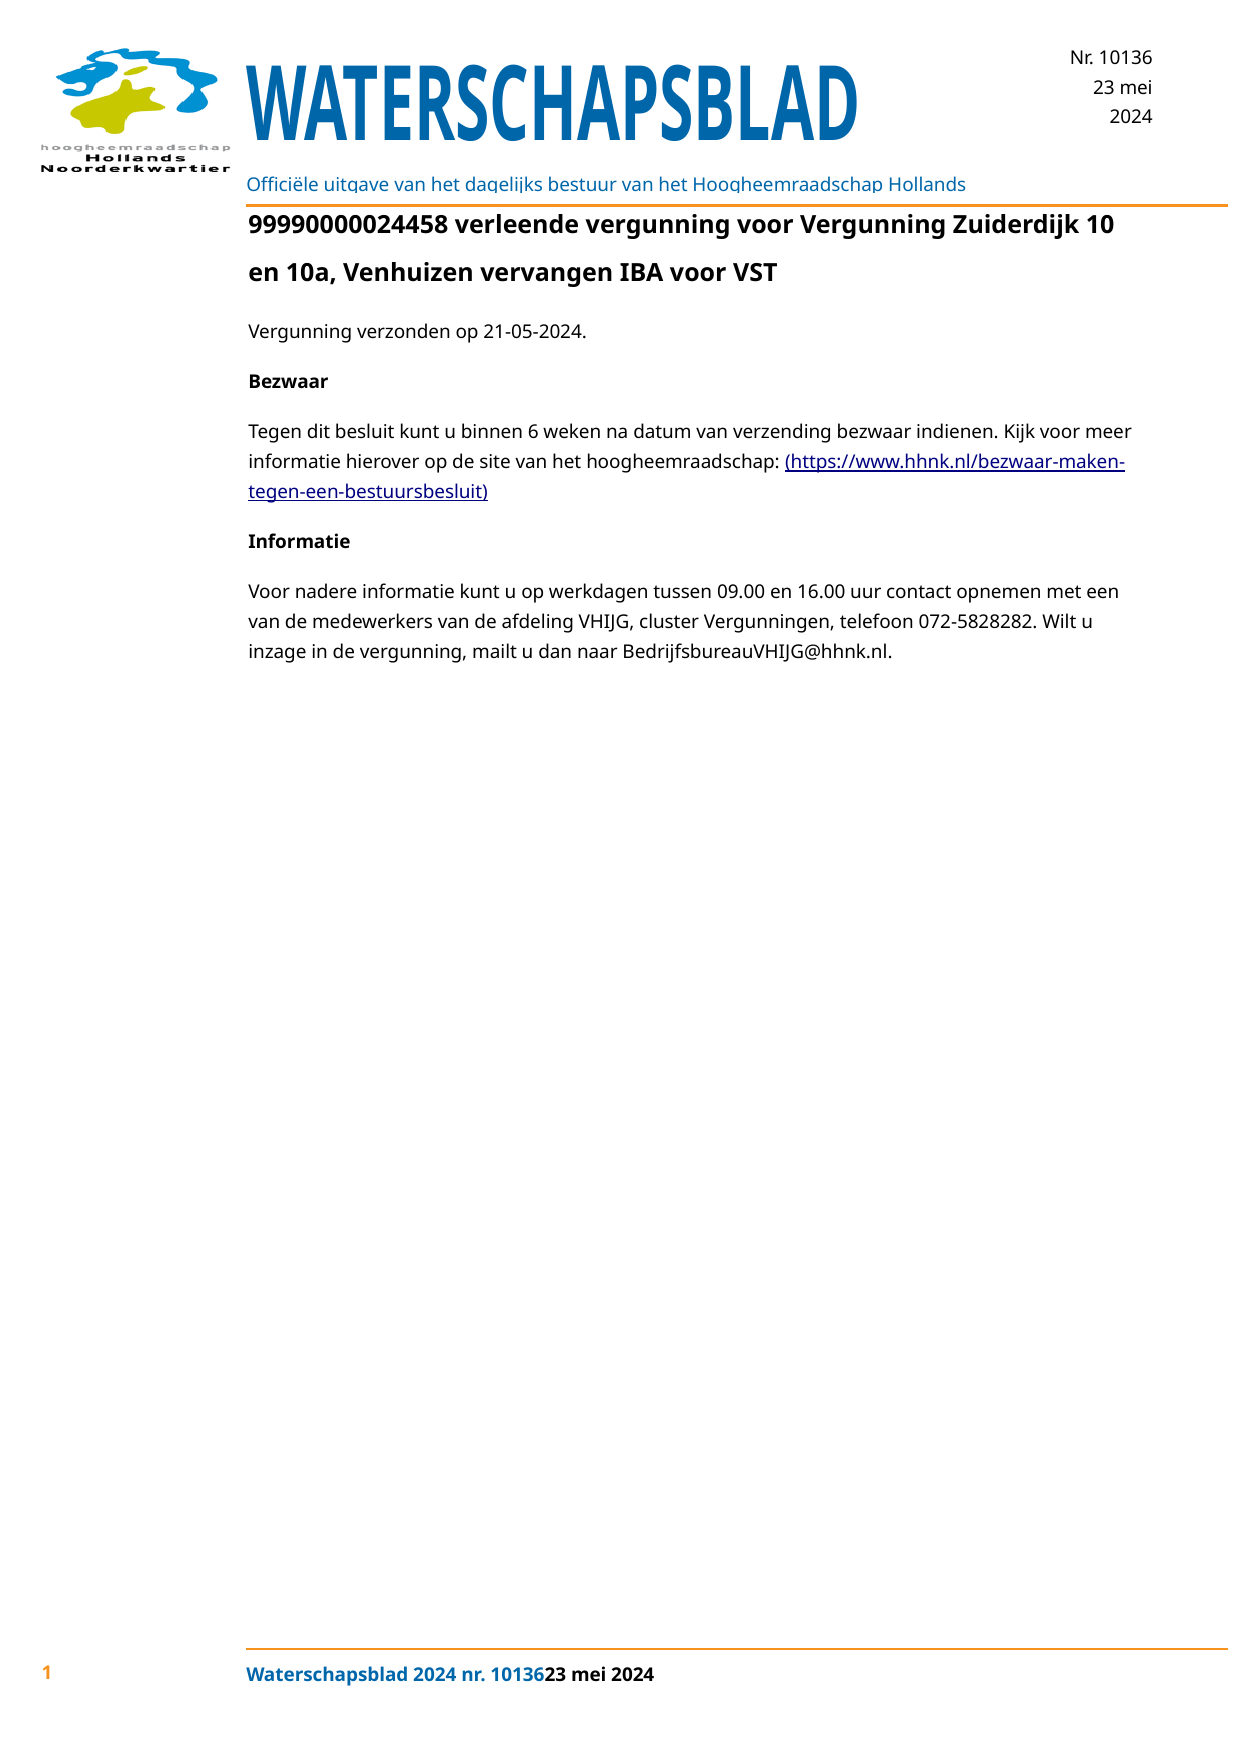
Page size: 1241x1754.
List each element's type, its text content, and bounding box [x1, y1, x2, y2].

text Vergunning verzonden op 21-05-2024. [248, 318, 1152, 344]
picture [41, 47, 231, 172]
text Tegen dit besluit kunt u binnen 6 weken na datum van verzending bezwaar indienen. Kijk voor meer informatie hierover op de site van het hoogheemraadschap: (https://www.hhnk.nl/bezwaar-maken-tegen-een-bestuursbesluit) [248, 419, 1152, 504]
text Informatie [248, 528, 1152, 554]
text 99990000024458 verleende vergunning voor Vergunning Zuiderdijk 10 en 10a, Venhuizen vervangen IBA voor VST [248, 207, 1152, 288]
text Voor nadere informatie kunt u op werkdagen tussen 09.00 en 16.00 uur contact opnemen met een van de medewerkers van de afdeling VHIJG, cluster Vergunningen, telefoon 072-5828282. Wilt u inzage in de vergunning, mailt u dan naar BedrijfsbureauVHIJG@hhnk.nl. [248, 579, 1152, 664]
text Bezwaar [248, 368, 1152, 394]
